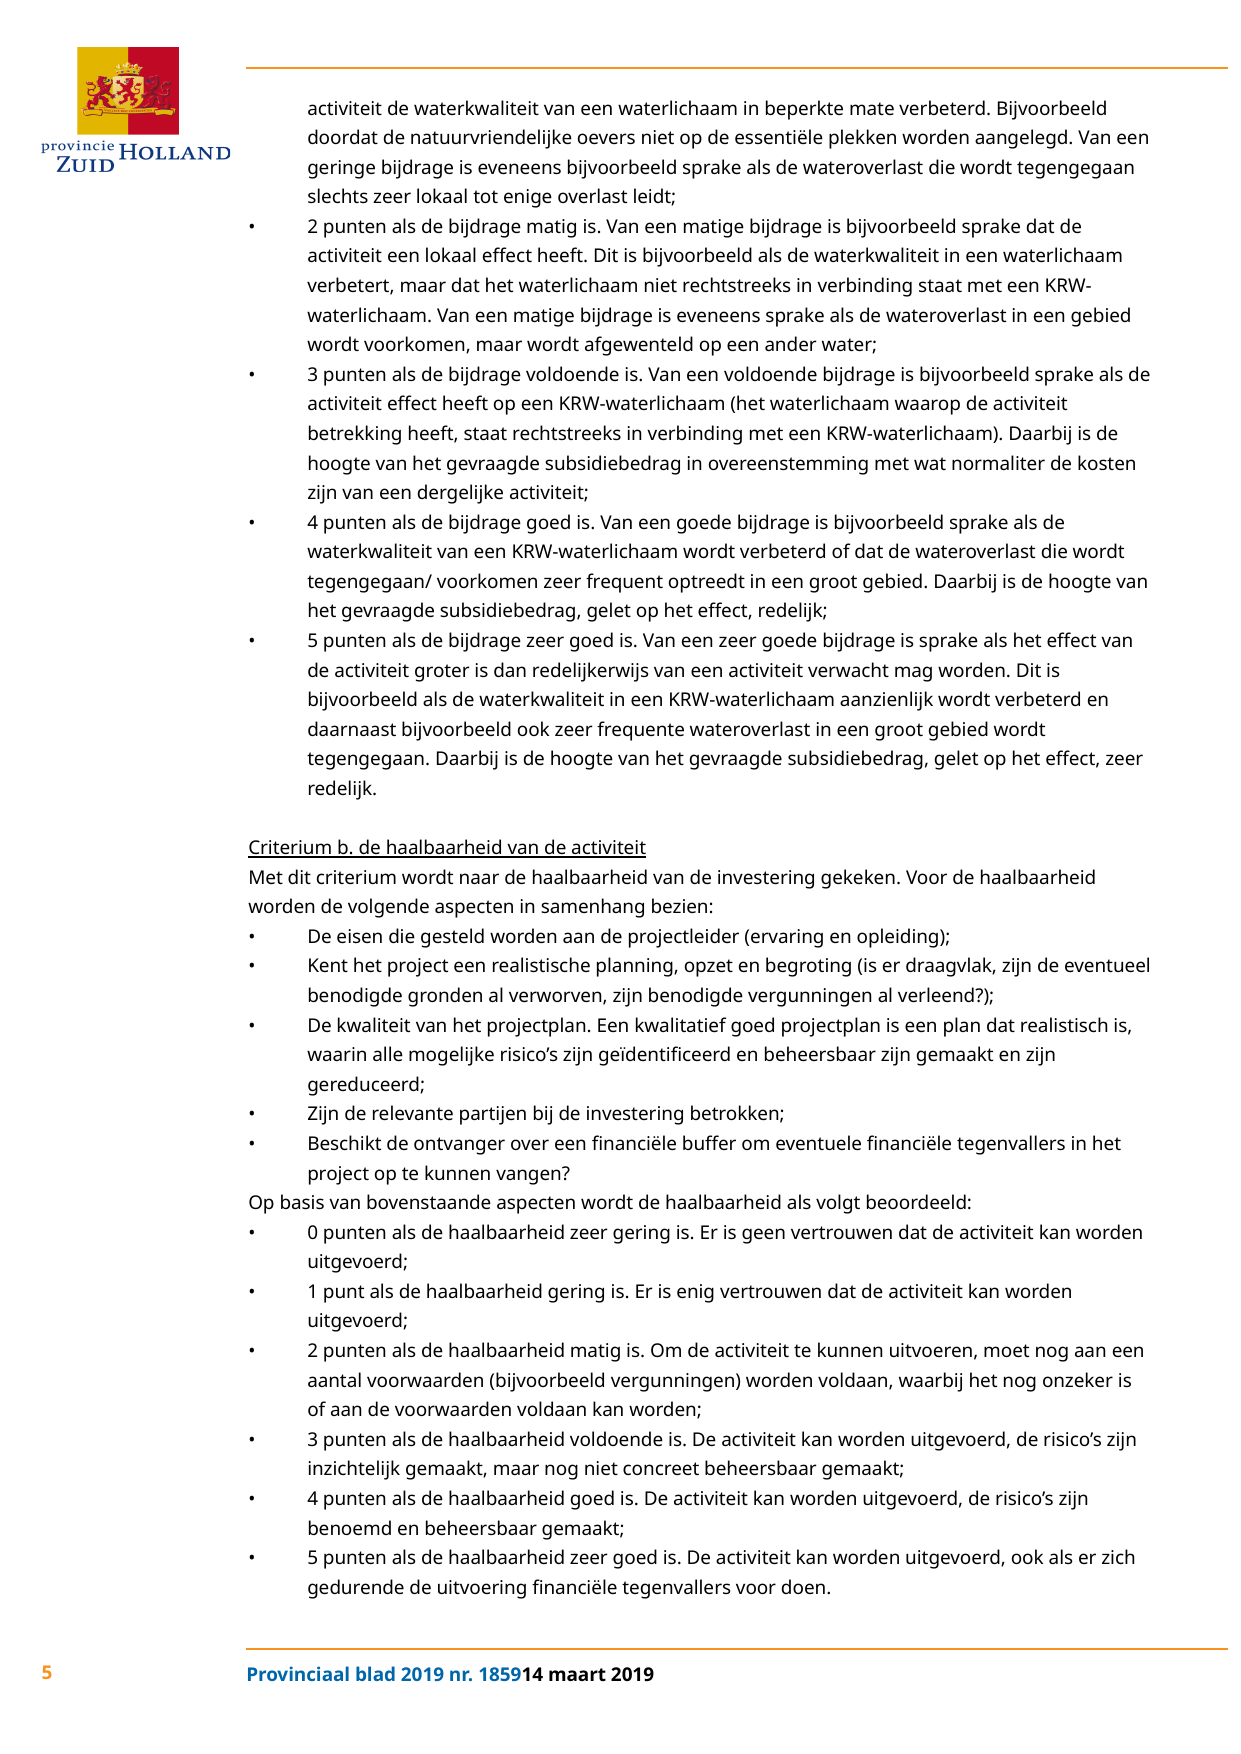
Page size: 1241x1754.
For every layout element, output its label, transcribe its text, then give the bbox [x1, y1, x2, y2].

list 5 punten als de bijdrage zeer goed is. Van een zeer goede bijdrage is sprake als het effect van de activiteit groter is dan redelijkerwijs van een activiteit verwacht mag worden. Dit is bijvoorbeeld als de waterkwaliteit in een KRW-waterlichaam aanzienlijk wordt verbeterd en daarnaast bijvoorbeeld ook zeer frequente wateroverlast in een groot gebied wordt tegengegaan. Daarbij is de hoogte van het gevraagde subsidiebedrag, gelet op het effect, zeer redelijk. [248, 627, 1152, 801]
list 4 punten als de haalbaarheid goed is. De activiteit kan worden uitgevoerd, de risico’s zijn benoemd en beheersbaar gemaakt; [248, 1485, 1152, 1541]
list Beschikt de ontvanger over een financiële buffer om eventuele financiële tegenvallers in het project op te kunnen vangen? [248, 1130, 1152, 1186]
list 0 punten als de haalbaarheid zeer gering is. Er is geen vertrouwen dat de activiteit kan worden uitgevoerd; [248, 1219, 1152, 1274]
list activiteit de waterkwaliteit van een waterlichaam in beperkte mate verbeterd. Bijvoorbeeld doordat de natuurvriendelijke oevers niet op de essentiële plekken worden aangelegd. Van een geringe bijdrage is eveneens bijvoorbeeld sprake als de wateroverlast die wordt tegengegaan slechts zeer lokaal tot enige overlast leidt; [248, 95, 1152, 209]
list 1 punt als de haalbaarheid gering is. Er is enig vertrouwen dat de activiteit kan worden uitgevoerd; [248, 1278, 1152, 1333]
list Zijn de relevante partijen bij de investering betrokken; [248, 1101, 1152, 1126]
list 3 punten als de haalbaarheid voldoende is. De activiteit kan worden uitgevoerd, de risico’s zijn inzichtelijk gemaakt, maar nog niet concreet beheersbaar gemaakt; [248, 1426, 1152, 1481]
list Kent het project een realistische planning, opzet en begroting (is er draagvlak, zijn de eventueel benodigde gronden al verworven, zijn benodigde vergunningen al verleend?); [248, 953, 1152, 1008]
list 2 punten als de bijdrage matig is. Van een matige bijdrage is bijvoorbeeld sprake dat de activiteit een lokaal effect heeft. Dit is bijvoorbeeld als de waterkwaliteit in een waterlichaam verbetert, maar dat het waterlichaam niet rechtstreeks in verbinding staat met een KRW-waterlichaam. Van een matige bijdrage is eveneens sprake als de wateroverlast in een gebied wordt voorkomen, maar wordt afgewenteld op een ander water; [248, 213, 1152, 357]
list De eisen die gesteld worden aan de projectleider (ervaring en opleiding); [248, 923, 1152, 949]
list 3 punten als de bijdrage voldoende is. Van een voldoende bijdrage is bijvoorbeeld sprake als de activiteit effect heeft op een KRW-waterlichaam (het waterlichaam waarop de activiteit betrekking heeft, staat rechtstreeks in verbinding met een KRW-waterlichaam). Daarbij is de hoogte van het gevraagde subsidiebedrag in overeenstemming met wat normaliter de kosten zijn van een dergelijke activiteit; [248, 361, 1152, 505]
list 2 punten als de haalbaarheid matig is. Om de activiteit te kunnen uitvoeren, moet nog aan een aantal voorwaarden (bijvoorbeeld vergunningen) worden voldaan, waarbij het nog onzeker is of aan de voorwaarden voldaan kan worden; [248, 1337, 1152, 1422]
list 5 punten als de haalbaarheid zeer goed is. De activiteit kan worden uitgevoerd, ook als er zich gedurende de uitvoering financiële tegenvallers voor doen. [248, 1544, 1152, 1600]
picture [41, 47, 231, 172]
text Op basis van bovenstaande aspecten wordt de haalbaarheid als volgt beoordeeld: [248, 1189, 1152, 1215]
text Met dit criterium wordt naar de haalbaarheid van de investering gekeken. Voor de haalbaarheid worden de volgende aspecten in samenhang bezien: [248, 864, 1152, 919]
list De kwaliteit van het projectplan. Een kwalitatief goed projectplan is een plan dat realistisch is, waarin alle mogelijke risico’s zijn geïdentificeerd en beheersbaar zijn gemaakt en zijn gereduceerd; [248, 1012, 1152, 1097]
list 4 punten als de bijdrage goed is. Van een goede bijdrage is bijvoorbeeld sprake als de waterkwaliteit van een KRW-waterlichaam wordt verbeterd of dat de wateroverlast die wordt tegengegaan/ voorkomen zeer frequent optreedt in een groot gebied. Daarbij is de hoogte van het gevraagde subsidiebedrag, gelet op het effect, redelijk; [248, 509, 1152, 623]
text Criterium b. de haalbaarheid van de activiteit [248, 834, 1152, 860]
